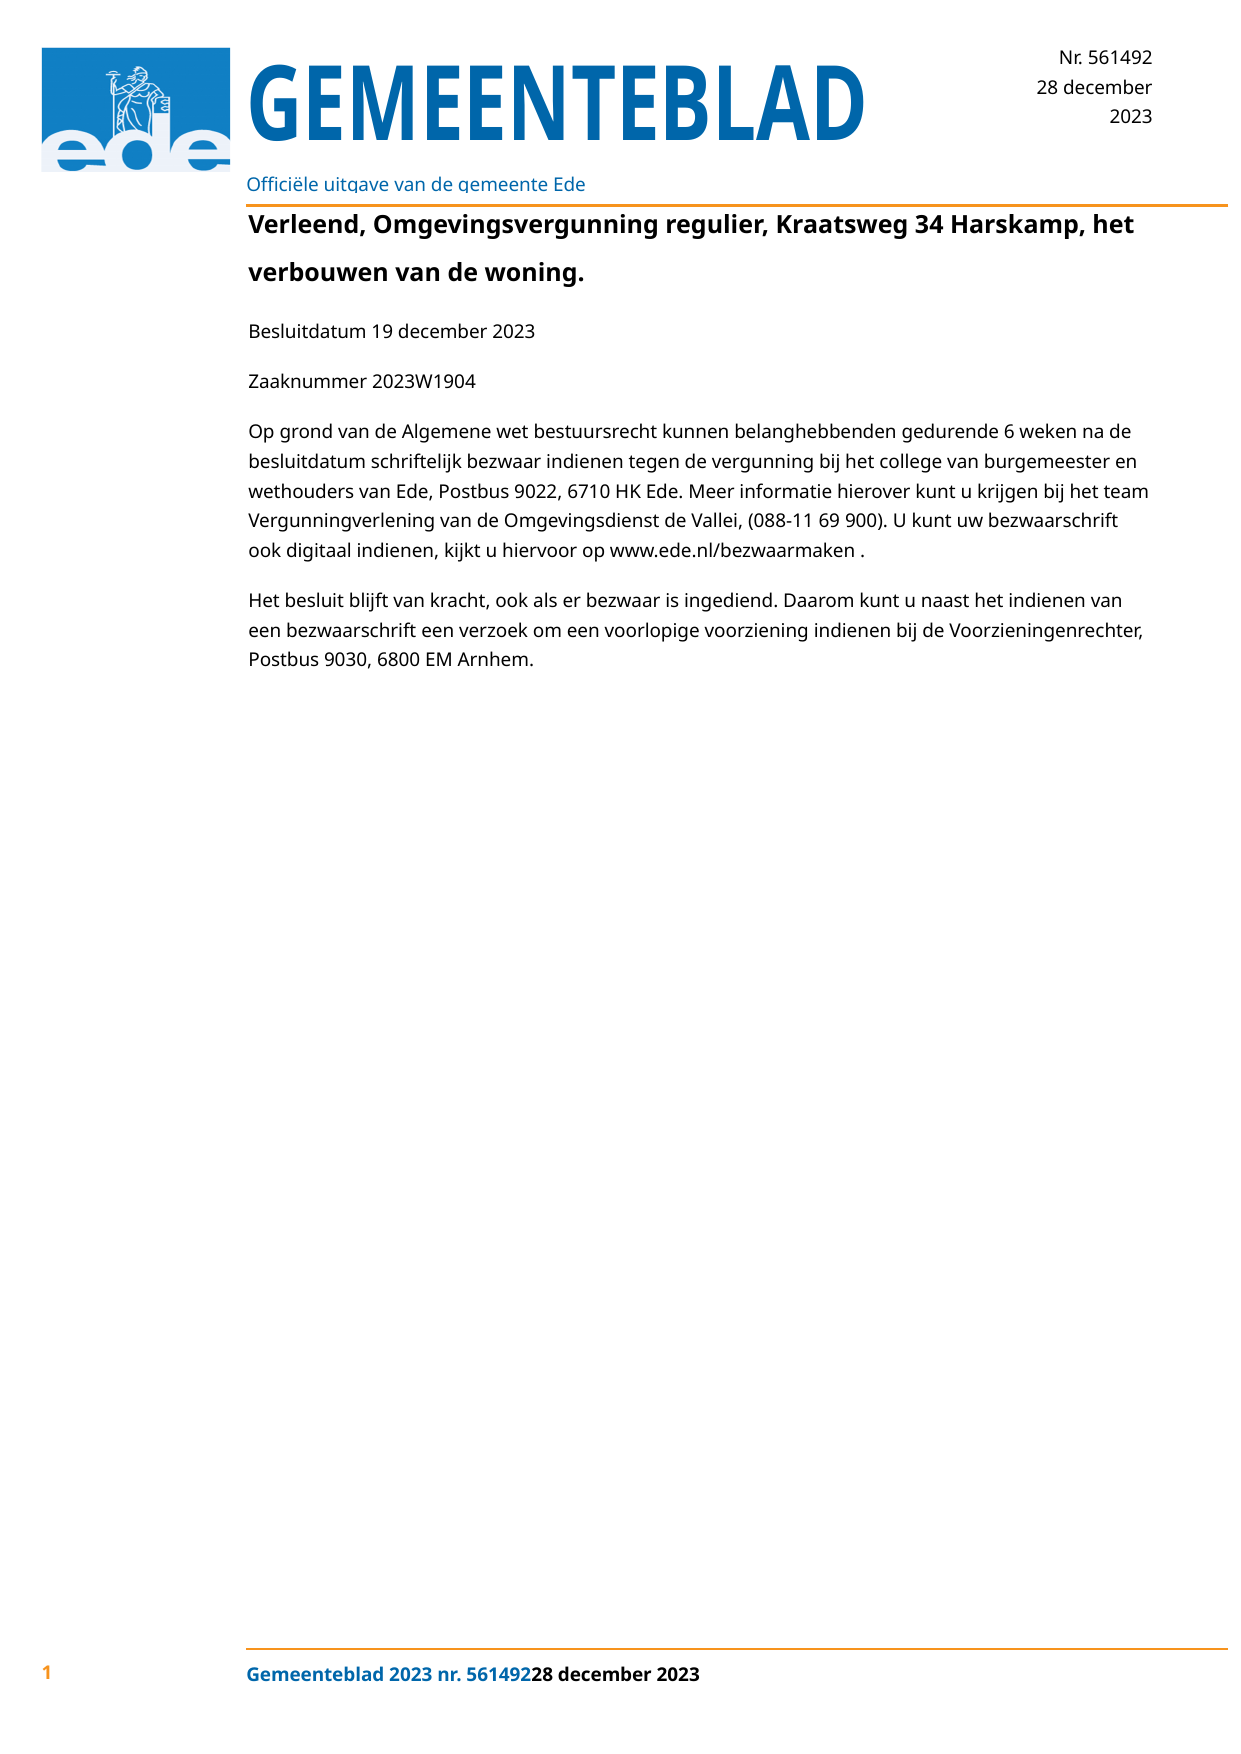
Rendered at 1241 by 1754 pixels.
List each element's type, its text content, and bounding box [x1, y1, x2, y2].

text Verleend, Omgevingsvergunning regulier, Kraatsweg 34 Harskamp, het verbouwen van de woning. [248, 207, 1152, 288]
text Zaaknummer 2023W1904 [248, 368, 1152, 394]
picture [41, 47, 231, 172]
text Het besluit blijft van kracht, ook als er bezwaar is ingediend. Daarom kunt u naast het indienen van een bezwaarschrift een verzoek om een voorlopige voorziening indienen bij de Voorzieningenrechter, Postbus 9030, 6800 EM Arnhem. [248, 587, 1152, 672]
text Op grond van de Algemene wet bestuursrecht kunnen belanghebbenden gedurende 6 weken na de besluitdatum schriftelijk bezwaar indienen tegen de vergunning bij het college van burgemeester en wethouders van Ede, Postbus 9022, 6710 HK Ede. Meer informatie hierover kunt u krijgen bij het team Vergunningverlening van de Omgevingsdienst de Vallei, (088-11 69 900). U kunt uw bezwaarschrift ook digitaal indienen, kijkt u hiervoor op www.ede.nl/bezwaarmaken . [248, 419, 1152, 563]
text Besluitdatum 19 december 2023 [248, 318, 1152, 344]
